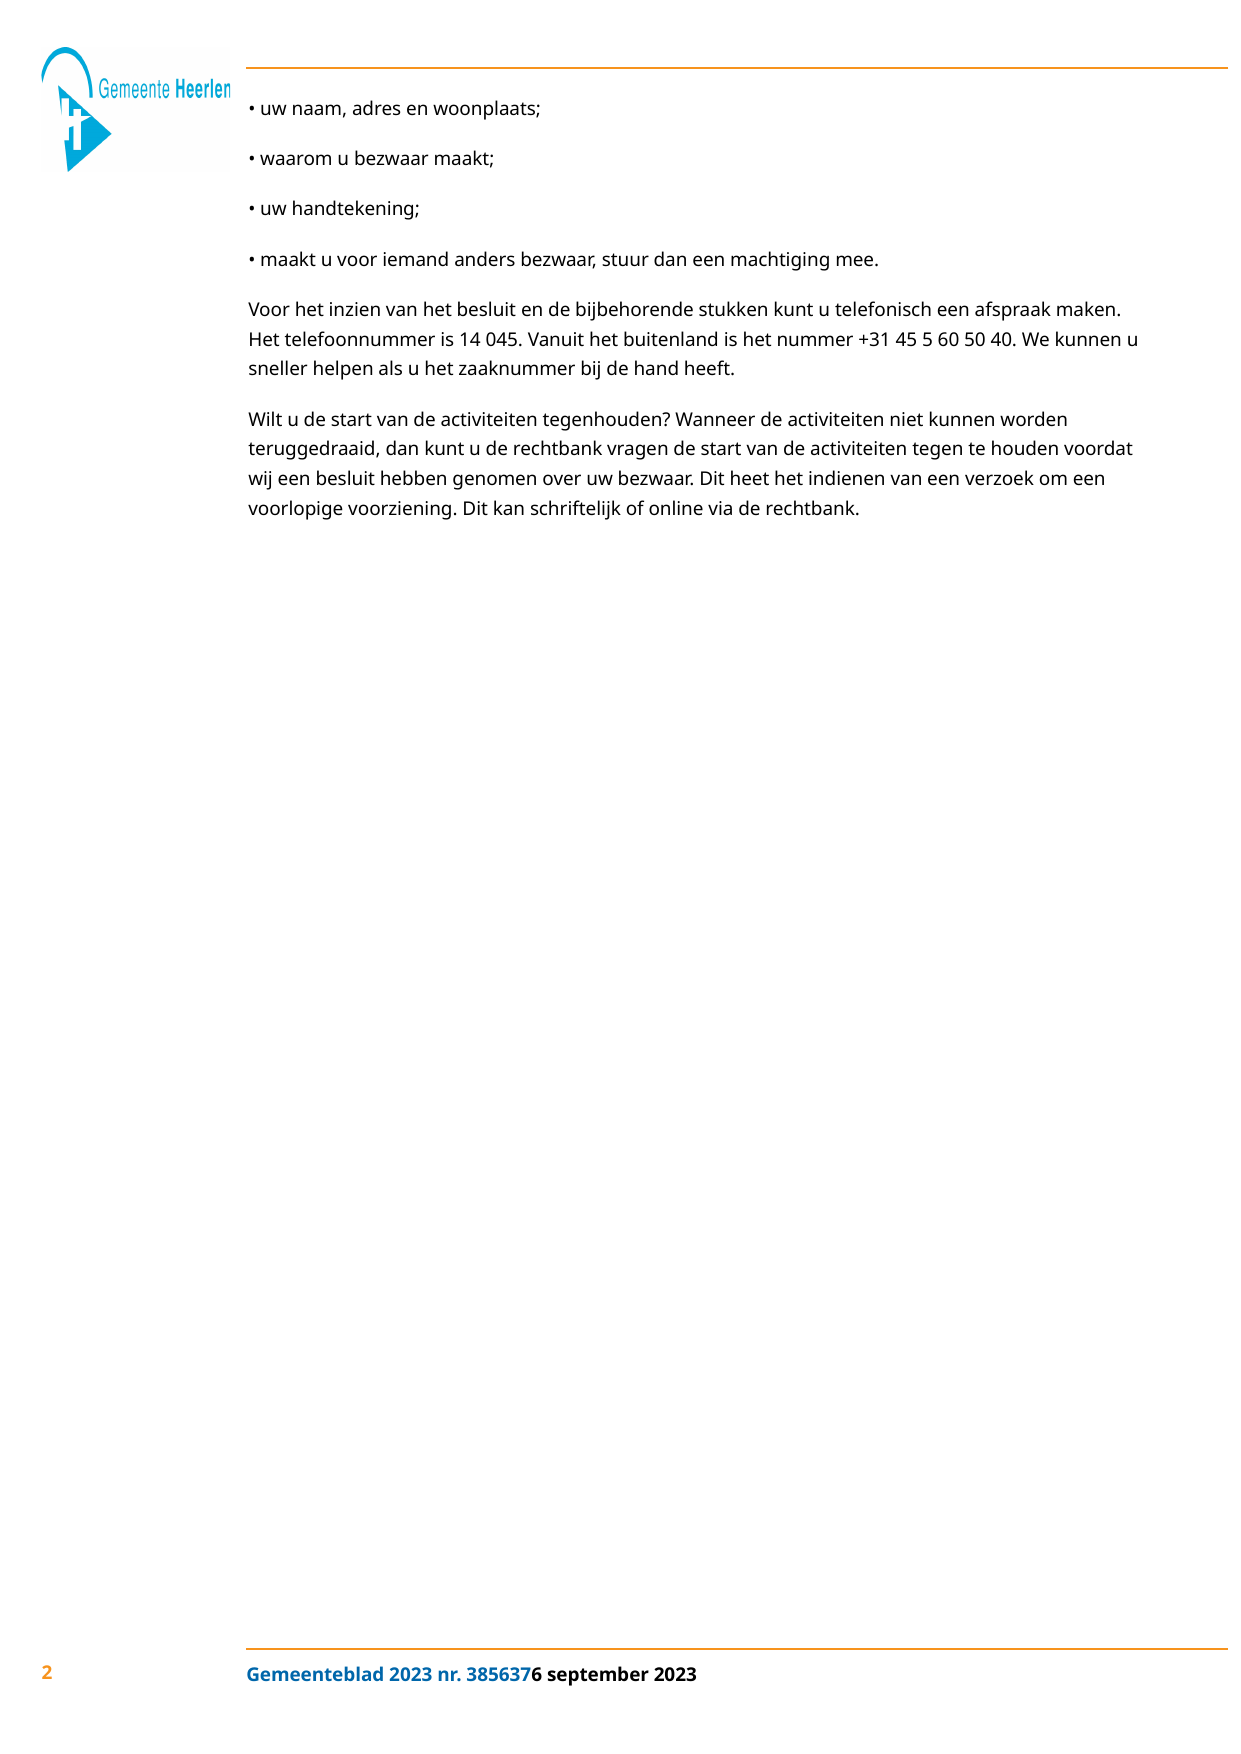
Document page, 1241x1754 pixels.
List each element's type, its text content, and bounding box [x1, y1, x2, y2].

text • uw naam, adres en woonplaats; [248, 95, 1152, 121]
picture [41, 47, 59, 70]
text Voor het inzien van het besluit en de bijbehorende stukken kunt u telefonisch een afspraak maken. Het telefoonnummer is 14 045. Vanuit het buitenland is het nummer +31 45 5 60 50 40. We kunnen u sneller helpen als u het zaaknummer bij de hand heeft. [248, 296, 1152, 381]
text • waarom u bezwaar maakt; [248, 145, 1152, 171]
text Wilt u de start van de activiteiten tegenhouden? Wanneer de activiteiten niet kunnen worden teruggedraaid, dan kunt u de rechtbank vragen de start van de activiteiten tegen te houden voordat wij een besluit hebben genomen over uw bezwaar. Dit heet het indienen van een verzoek om een voorlopige voorziening. Dit kan schriftelijk of online via de rechtbank. [248, 406, 1152, 521]
text • uw handtekening; [248, 196, 1152, 221]
picture [41, 47, 231, 172]
text • maakt u voor iemand anders bezwaar, stuur dan een machtiging mee. [248, 246, 1152, 272]
